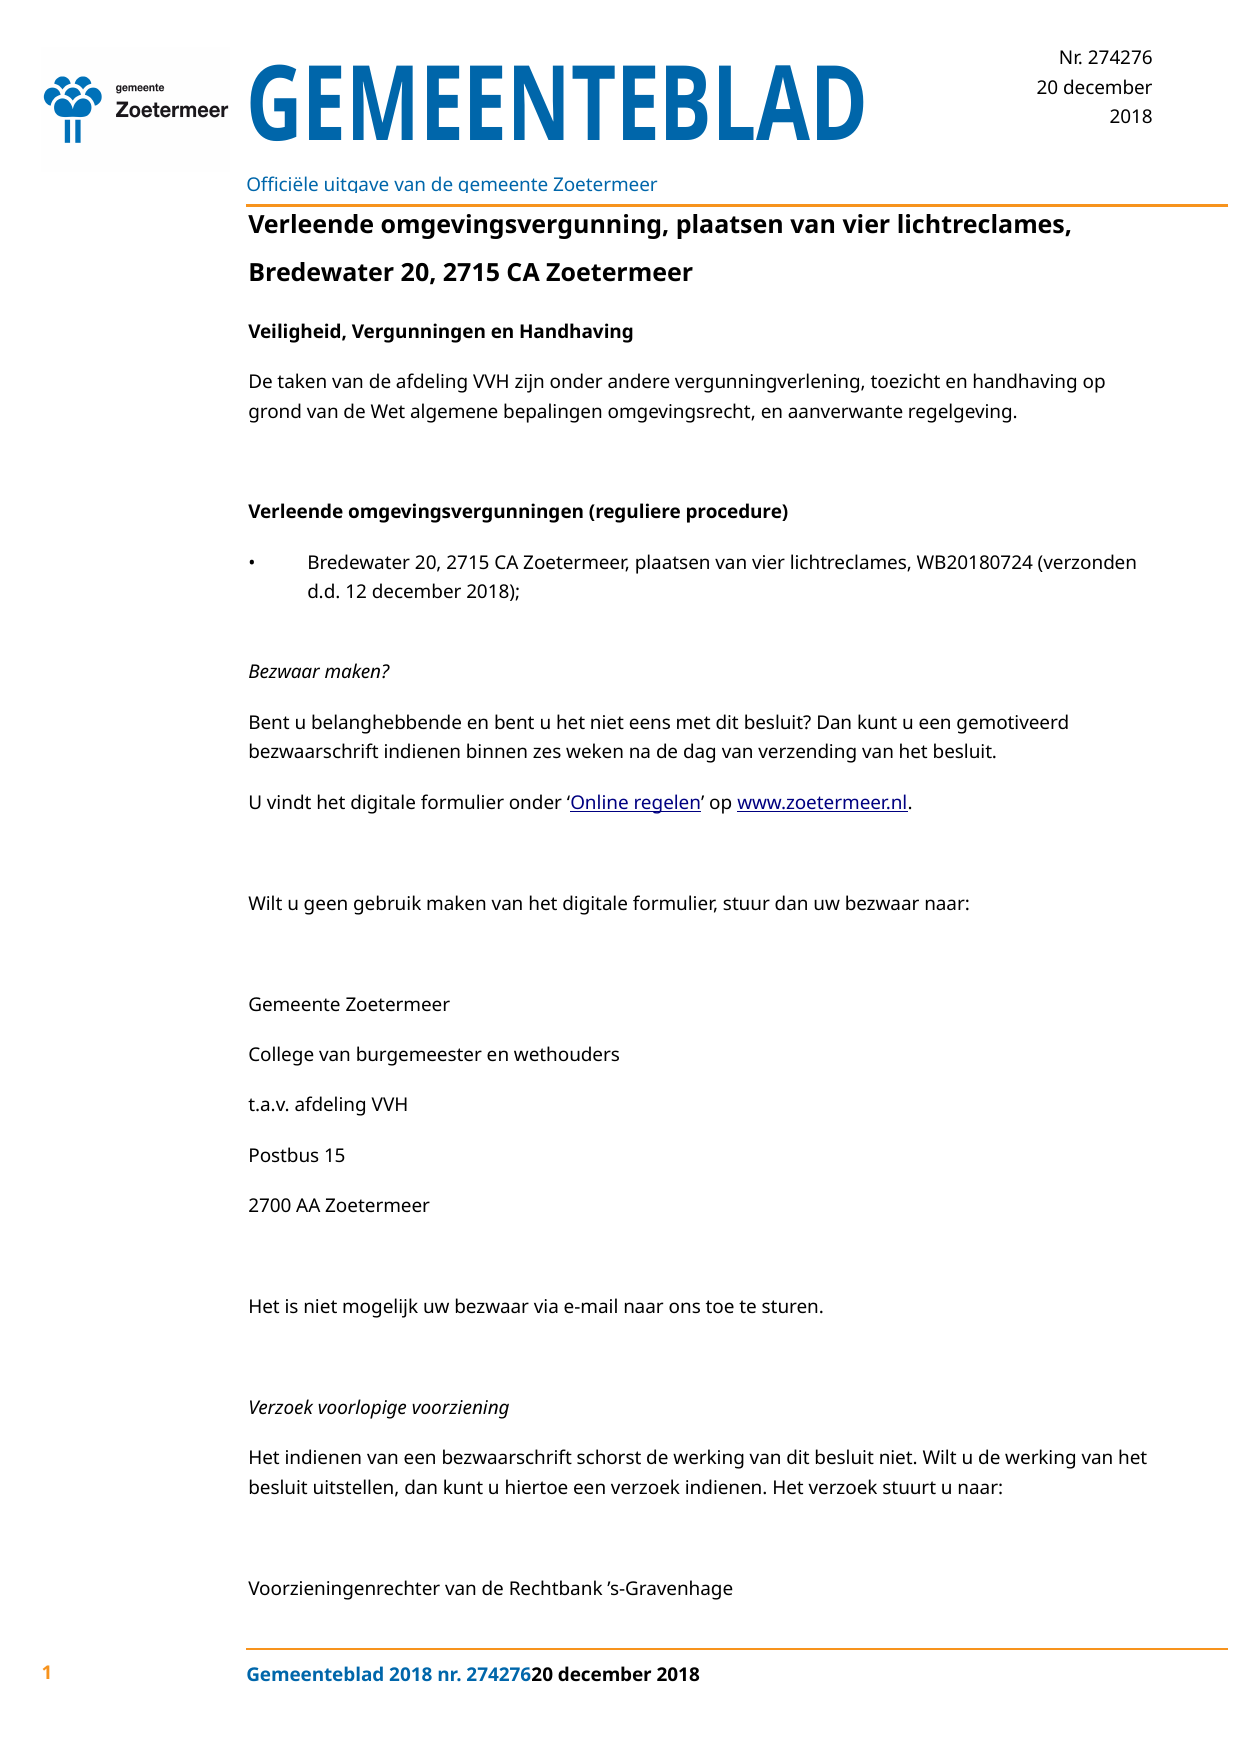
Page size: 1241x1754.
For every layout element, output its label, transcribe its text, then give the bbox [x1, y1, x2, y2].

text Wilt u geen gebruik maken van het digitale formulier, stuur dan uw bezwaar naar: [248, 890, 1152, 916]
text College van burgemeester en wethouders [248, 1041, 1152, 1067]
text U vindt het digitale formulier onder ‘Online regelen’ op www.zoetermeer.nl. [248, 789, 1152, 815]
picture [41, 47, 231, 172]
text 2700 AA Zoetermeer [248, 1192, 1152, 1218]
text De taken van de afdeling VVH zijn onder andere vergunningverlening, toezicht en handhaving op grond van de Wet algemene bepalingen omgevingsrecht, en aanverwante regelgeving. [248, 368, 1152, 424]
text Veiligheid, Vergunningen en Handhaving [248, 318, 1152, 344]
text Verleende omgevingsvergunningen (reguliere procedure) [248, 499, 1152, 524]
text Het indienen van een bezwaarschrift schorst de werking van dit besluit niet. Wilt u de werking van het besluit uitstellen, dan kunt u hiertoe een verzoek indienen. Het verzoek stuurt u naar: [248, 1444, 1152, 1500]
text Bent u belanghebbende en bent u het niet eens met dit besluit? Dan kunt u een gemotiveerd bezwaarschrift indienen binnen zes weken na de dag van verzending van het besluit. [248, 709, 1152, 764]
text Postbus 15 [248, 1142, 1152, 1168]
text t.a.v. afdeling VVH [248, 1092, 1152, 1117]
text Verleende omgevingsvergunning, plaatsen van vier lichtreclames, Bredewater 20, 2715 CA Zoetermeer [248, 207, 1152, 288]
text Verzoek voorlopige voorziening [248, 1394, 1152, 1420]
text Voorzieningenrechter van de Rechtbank ’s-Gravenhage [248, 1575, 1152, 1601]
text Gemeente Zoetermeer [248, 991, 1152, 1017]
list Bredewater 20, 2715 CA Zoetermeer, plaatsen van vier lichtreclames, WB20180724 (verzonden d.d. 12 december 2018); [248, 549, 1152, 604]
text Bezwaar maken? [248, 659, 1152, 684]
text Het is niet mogelijk uw bezwaar via e-mail naar ons toe te sturen. [248, 1293, 1152, 1319]
